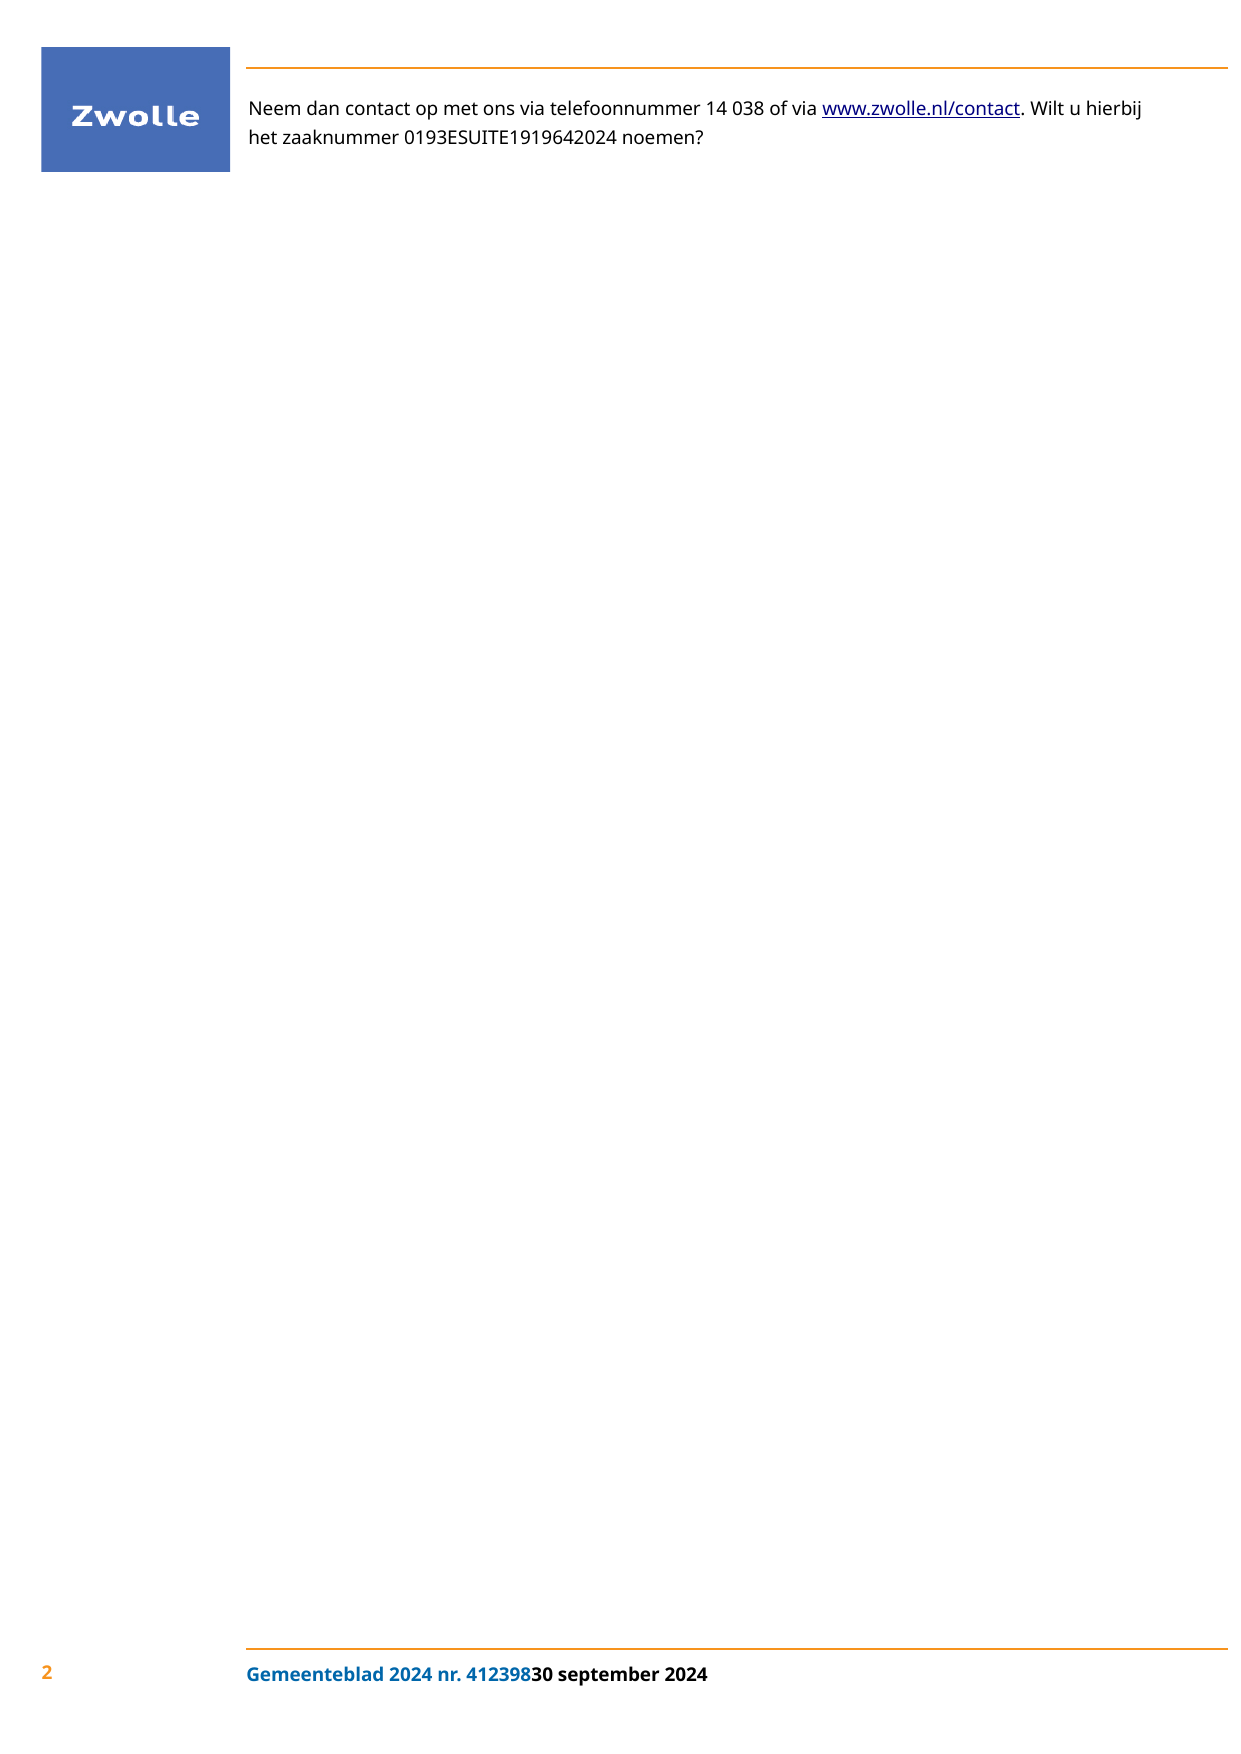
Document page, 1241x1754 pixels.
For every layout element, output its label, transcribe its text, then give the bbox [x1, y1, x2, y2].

text Neem dan contact op met ons via telefoonnummer 14 038 of via www.zwolle.nl/contact. Wilt u hierbij het zaaknummer 0193ESUITE1919642024 noemen? [248, 95, 1152, 150]
picture [41, 47, 231, 172]
